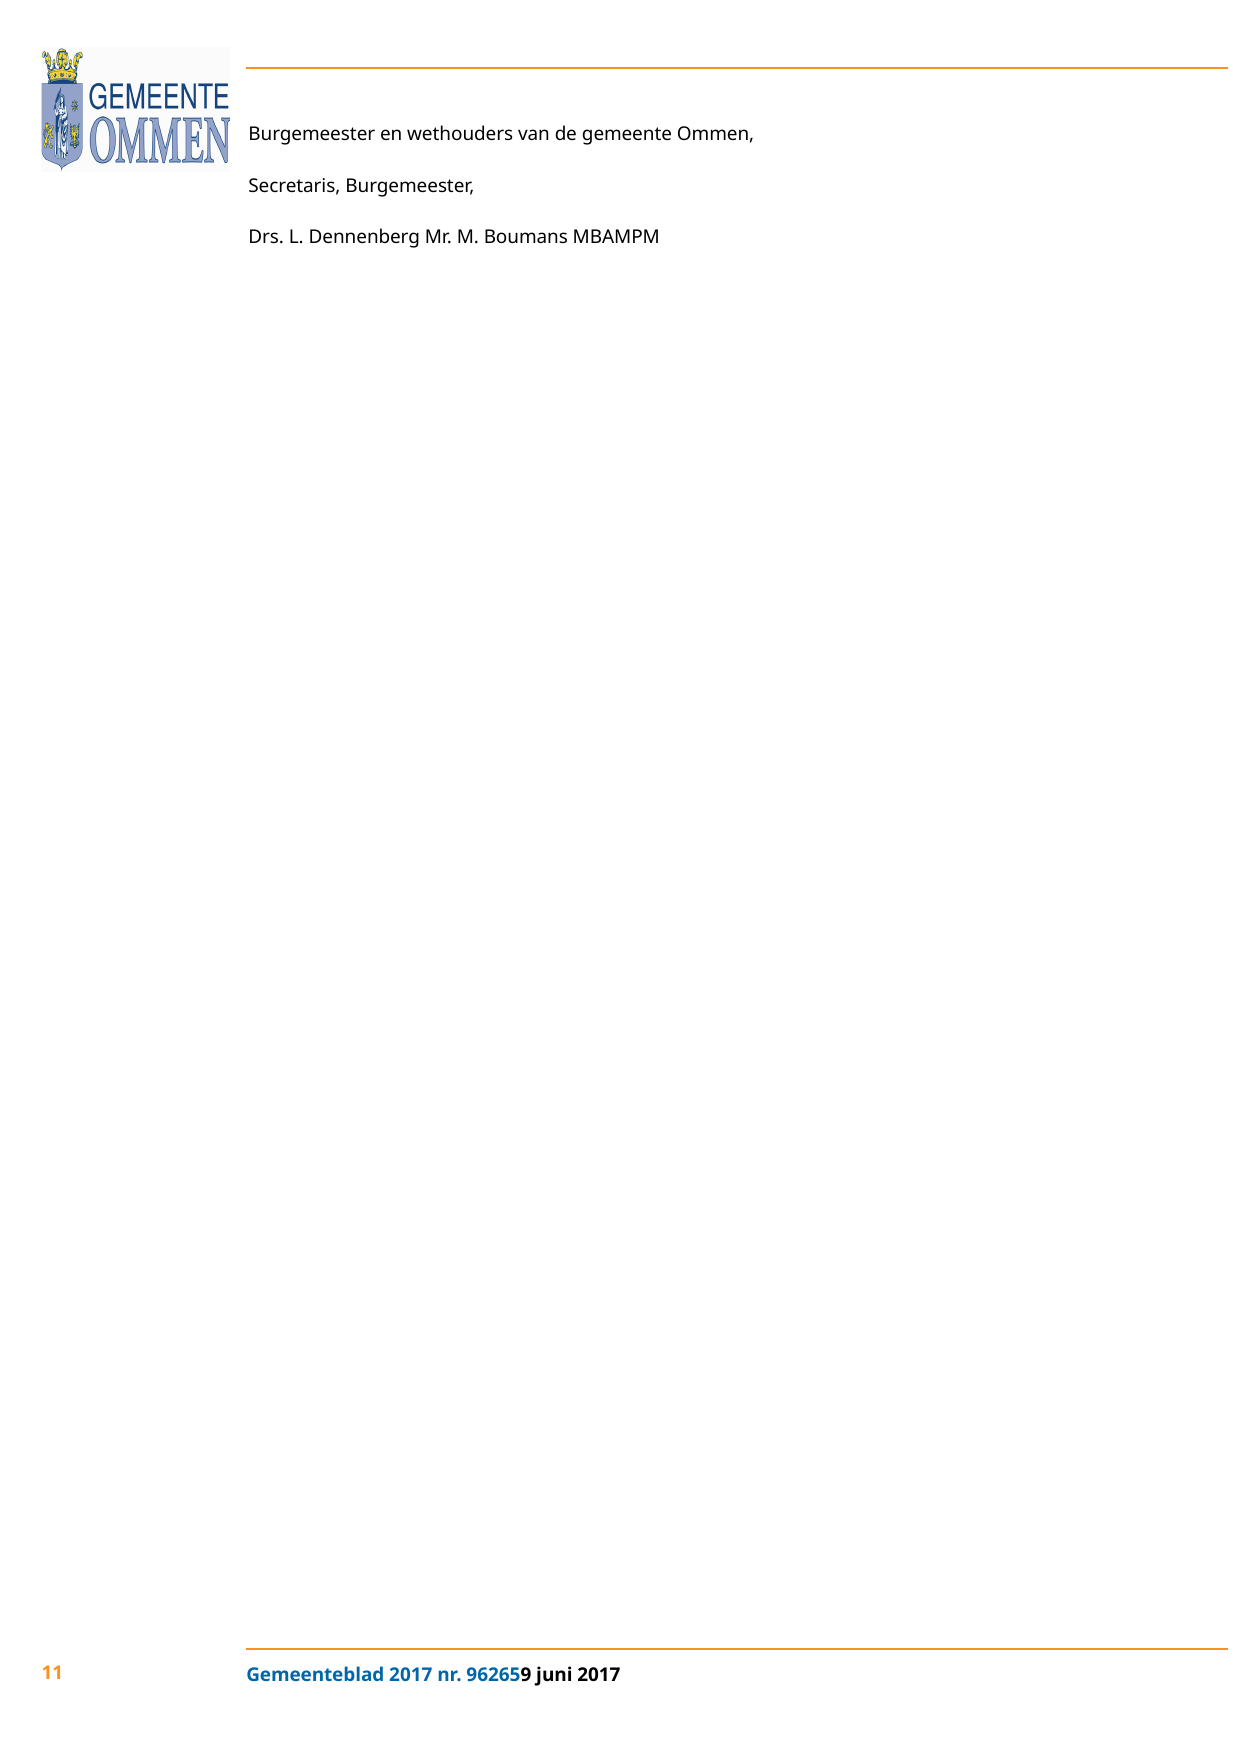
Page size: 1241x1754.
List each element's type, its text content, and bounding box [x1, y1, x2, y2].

text Drs. L. Dennenberg Mr. M. Boumans MBAMPM [248, 223, 1152, 249]
picture [41, 47, 231, 172]
text Secretaris, Burgemeester, [248, 172, 1152, 198]
text Burgemeester en wethouders van de gemeente Ommen, [248, 121, 1152, 146]
